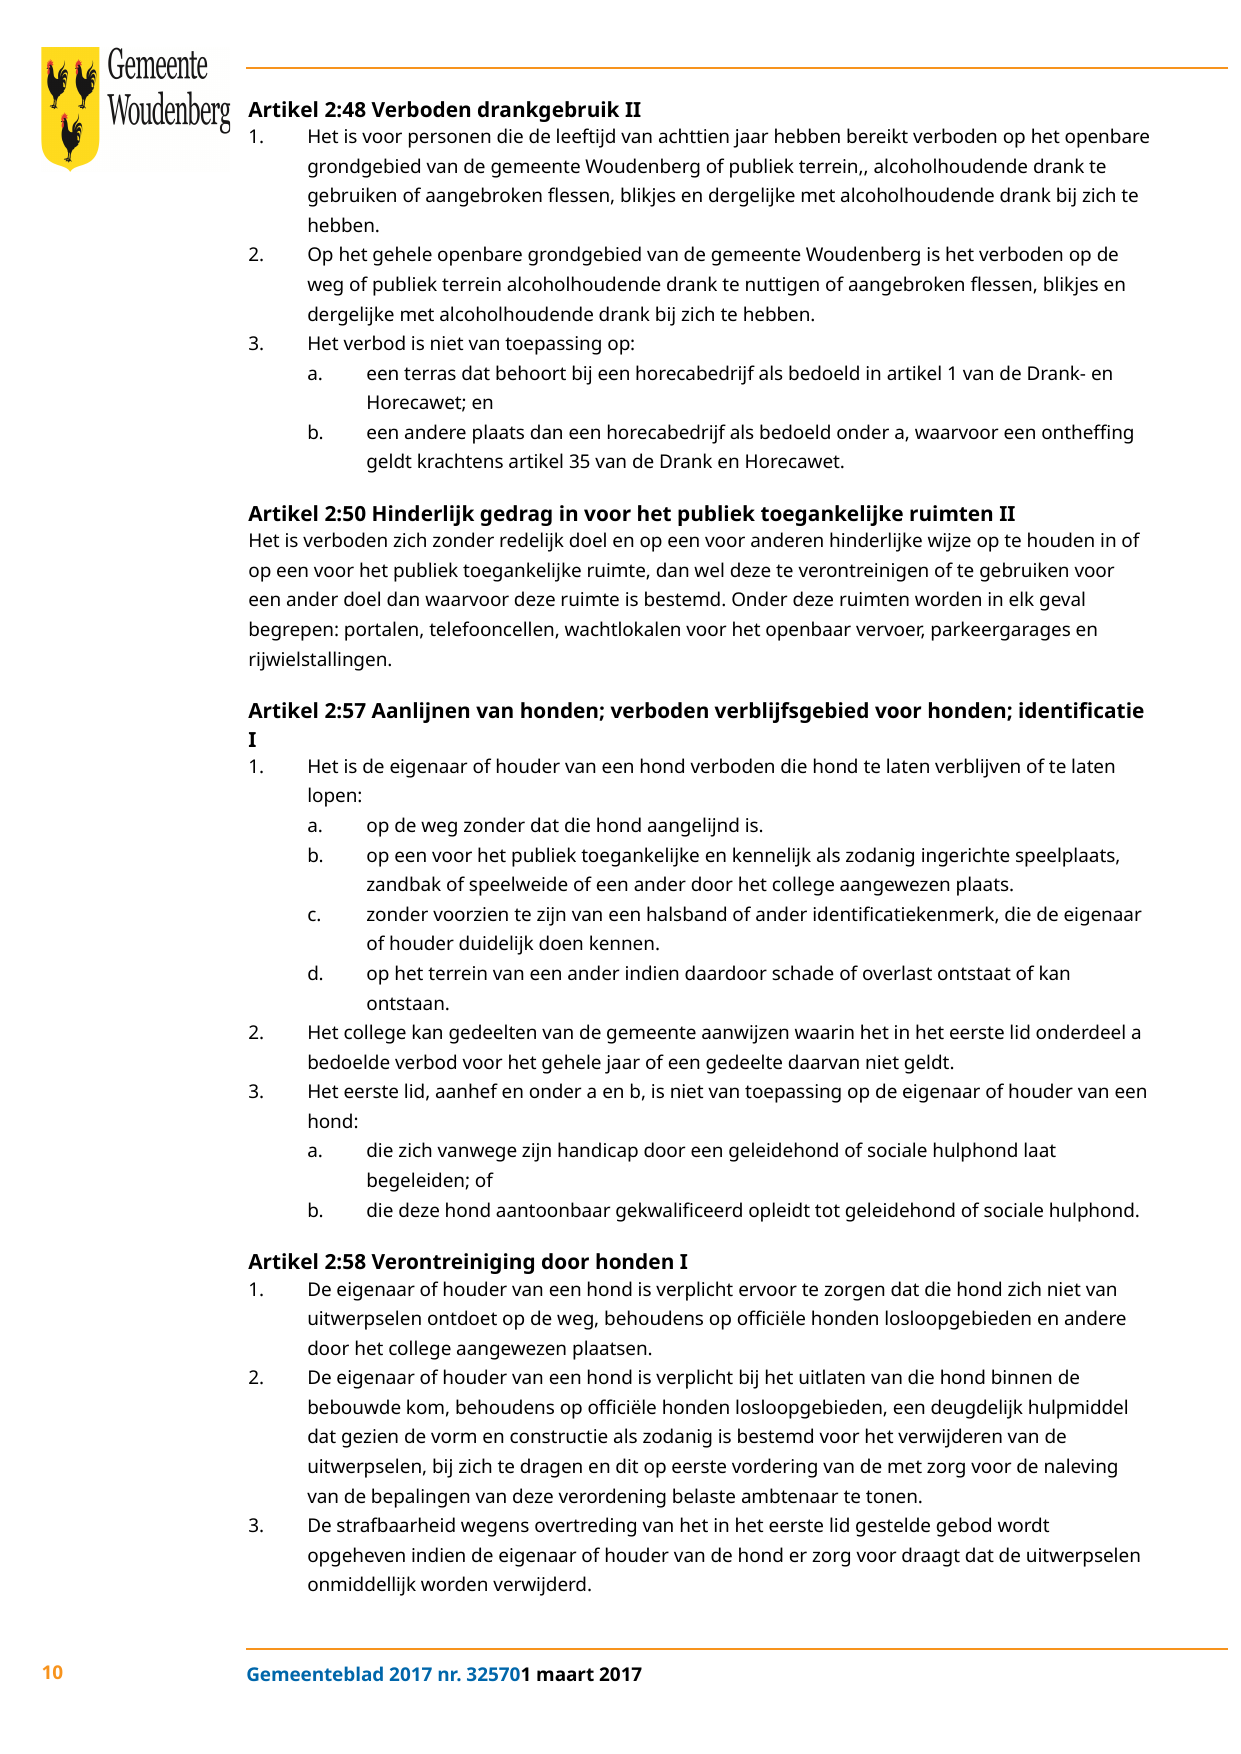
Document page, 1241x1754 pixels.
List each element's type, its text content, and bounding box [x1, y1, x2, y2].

list op het terrein van een ander indien daardoor schade of overlast ontstaat of kan ontstaan. [307, 960, 1152, 1016]
list die deze hond aantoonbaar gekwalificeerd opleidt tot geleidehond of sociale hulphond. [307, 1197, 1152, 1223]
list op de weg zonder dat die hond aangelijnd is. [307, 812, 1152, 838]
list een andere plaats dan een horecabedrijf als bedoeld onder a, waarvoor een ontheffing geldt krachtens artikel 35 van de Drank en Horecawet. [307, 419, 1152, 474]
list een terras dat behoort bij een horecabedrijf als bedoeld in artikel 1 van de Drank- en Horecawet; en [307, 360, 1152, 415]
list De eigenaar of houder van een hond is verplicht bij het uitlaten van die hond binnen de bebouwde kom, behoudens op officiële honden losloopgebieden, een deugdelijk hulpmiddel dat gezien de vorm en constructie als zodanig is bestemd voor het verwijderen van de uitwerpselen, bij zich te dragen en dit op eerste vordering van de met zorg voor de naleving van de bepalingen van deze verordening belaste ambtenaar te tonen. [248, 1364, 1152, 1508]
text Artikel 2:57 Aanlijnen van honden; verboden verblijfsgebied voor honden; identificatie I [248, 696, 1152, 753]
list zonder voorzien te zijn van een halsband of ander identificatiekenmerk, die de eigenaar of houder duidelijk doen kennen. [307, 901, 1152, 956]
list Het verbod is niet van toepassing op: [248, 330, 1152, 356]
list Het is voor personen die de leeftijd van achttien jaar hebben bereikt verboden op het openbare grondgebied van de gemeente Woudenberg of publiek terrein,, alcoholhoudende drank te gebruiken of aangebroken flessen, blikjes en dergelijke met alcoholhoudende drank bij zich te hebben. [248, 123, 1152, 238]
list De eigenaar of houder van een hond is verplicht ervoor te zorgen dat die hond zich niet van uitwerpselen ontdoet op de weg, behoudens op officiële honden losloopgebieden en andere door het college aangewezen plaatsen. [248, 1276, 1152, 1361]
list op een voor het publiek toegankelijke en kennelijk als zodanig ingerichte speelplaats, zandbak of speelweide of een ander door het college aangewezen plaats. [307, 842, 1152, 897]
text Artikel 2:58 Verontreiniging door honden I [248, 1247, 1152, 1276]
text Het is verboden zich zonder redelijk doel en op een voor anderen hinderlijke wijze op te houden in of op een voor het publiek toegankelijke ruimte, dan wel deze te verontreinigen of te gebruiken voor een ander doel dan waarvoor deze ruimte is bestemd. Onder deze ruimten worden in elk geval begrepen: portalen, telefooncellen, wachtlokalen voor het openbaar vervoer, parkeergarages en rijwielstallingen. [248, 527, 1152, 672]
list Het is de eigenaar of houder van een hond verboden die hond te laten verblijven of te laten lopen: [248, 753, 1152, 808]
text Artikel 2:50 Hinderlijk gedrag in voor het publiek toegankelijke ruimten II [248, 499, 1152, 527]
picture [41, 47, 231, 172]
list Het college kan gedeelten van de gemeente aanwijzen waarin het in het eerste lid onderdeel a bedoelde verbod voor het gehele jaar of een gedeelte daarvan niet geldt. [248, 1019, 1152, 1075]
list Het eerste lid, aanhef en onder a en b, is niet van toepassing op de eigenaar of houder van een hond: [248, 1078, 1152, 1134]
text Artikel 2:48 Verboden drankgebruik II [248, 95, 1152, 123]
list De strafbaarheid wegens overtreding van het in het eerste lid gestelde gebod wordt opgeheven indien de eigenaar of houder van de hond er zorg voor draagt dat de uitwerpselen onmiddellijk worden verwijderd. [248, 1512, 1152, 1597]
list Op het gehele openbare grondgebied van de gemeente Woudenberg is het verboden op de weg of publiek terrein alcoholhoudende drank te nuttigen of aangebroken flessen, blikjes en dergelijke met alcoholhoudende drank bij zich te hebben. [248, 242, 1152, 326]
list die zich vanwege zijn handicap door een geleidehond of sociale hulphond laat begeleiden; of [307, 1138, 1152, 1193]
